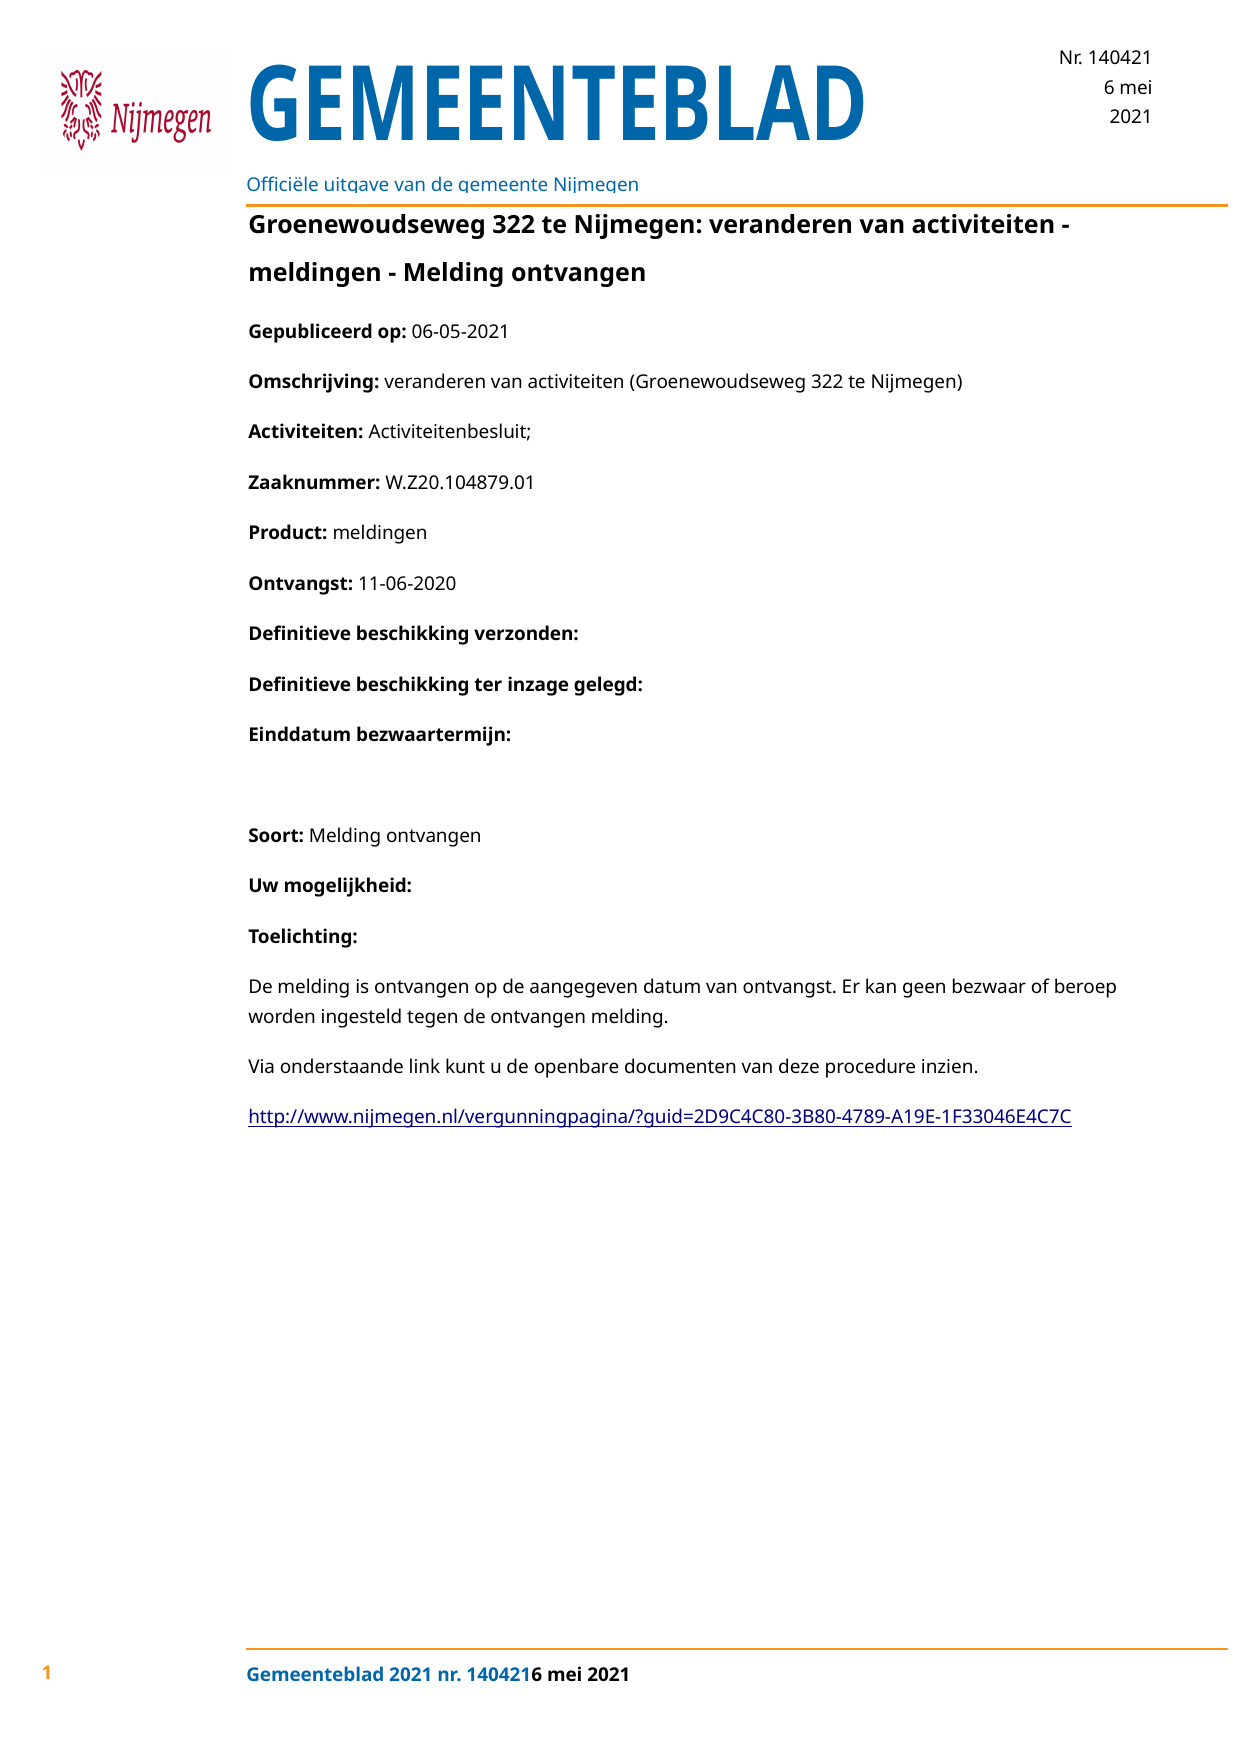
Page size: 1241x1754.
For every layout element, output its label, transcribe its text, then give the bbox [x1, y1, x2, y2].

text De melding is ontvangen op de aangegeven datum van ontvangst. Er kan geen bezwaar of beroep worden ingesteld tegen de ontvangen melding. [248, 973, 1152, 1029]
text Einddatum bezwaartermijn: [248, 721, 1152, 747]
picture [41, 47, 231, 172]
text Groenewoudseweg 322 te Nijmegen: veranderen van activiteiten - meldingen - Melding ontvangen [248, 207, 1152, 288]
text Via onderstaande link kunt u de openbare documenten van deze procedure inzien. [248, 1053, 1152, 1079]
text Ontvangst: 11-06-2020 [248, 570, 1152, 596]
text Gepubliceerd op: 06-05-2021 [248, 318, 1152, 344]
text Zaaknummer: W.Z20.104879.01 [248, 469, 1152, 495]
text Uw mogelijkheid: [248, 872, 1152, 898]
text Definitieve beschikking verzonden: [248, 620, 1152, 646]
text Activiteiten: Activiteitenbesluit; [248, 419, 1152, 444]
text http://www.nijmegen.nl/vergunningpagina/?guid=2D9C4C80-3B80-4789-A19E-1F33046E4C7C [248, 1104, 1152, 1129]
text Soort: Melding ontvangen [248, 822, 1152, 848]
text Product: meldingen [248, 519, 1152, 545]
text Definitieve beschikking ter inzage gelegd: [248, 671, 1152, 697]
text Toelichting: [248, 923, 1152, 949]
text Omschrijving: veranderen van activiteiten (Groenewoudseweg 322 te Nijmegen) [248, 368, 1152, 394]
